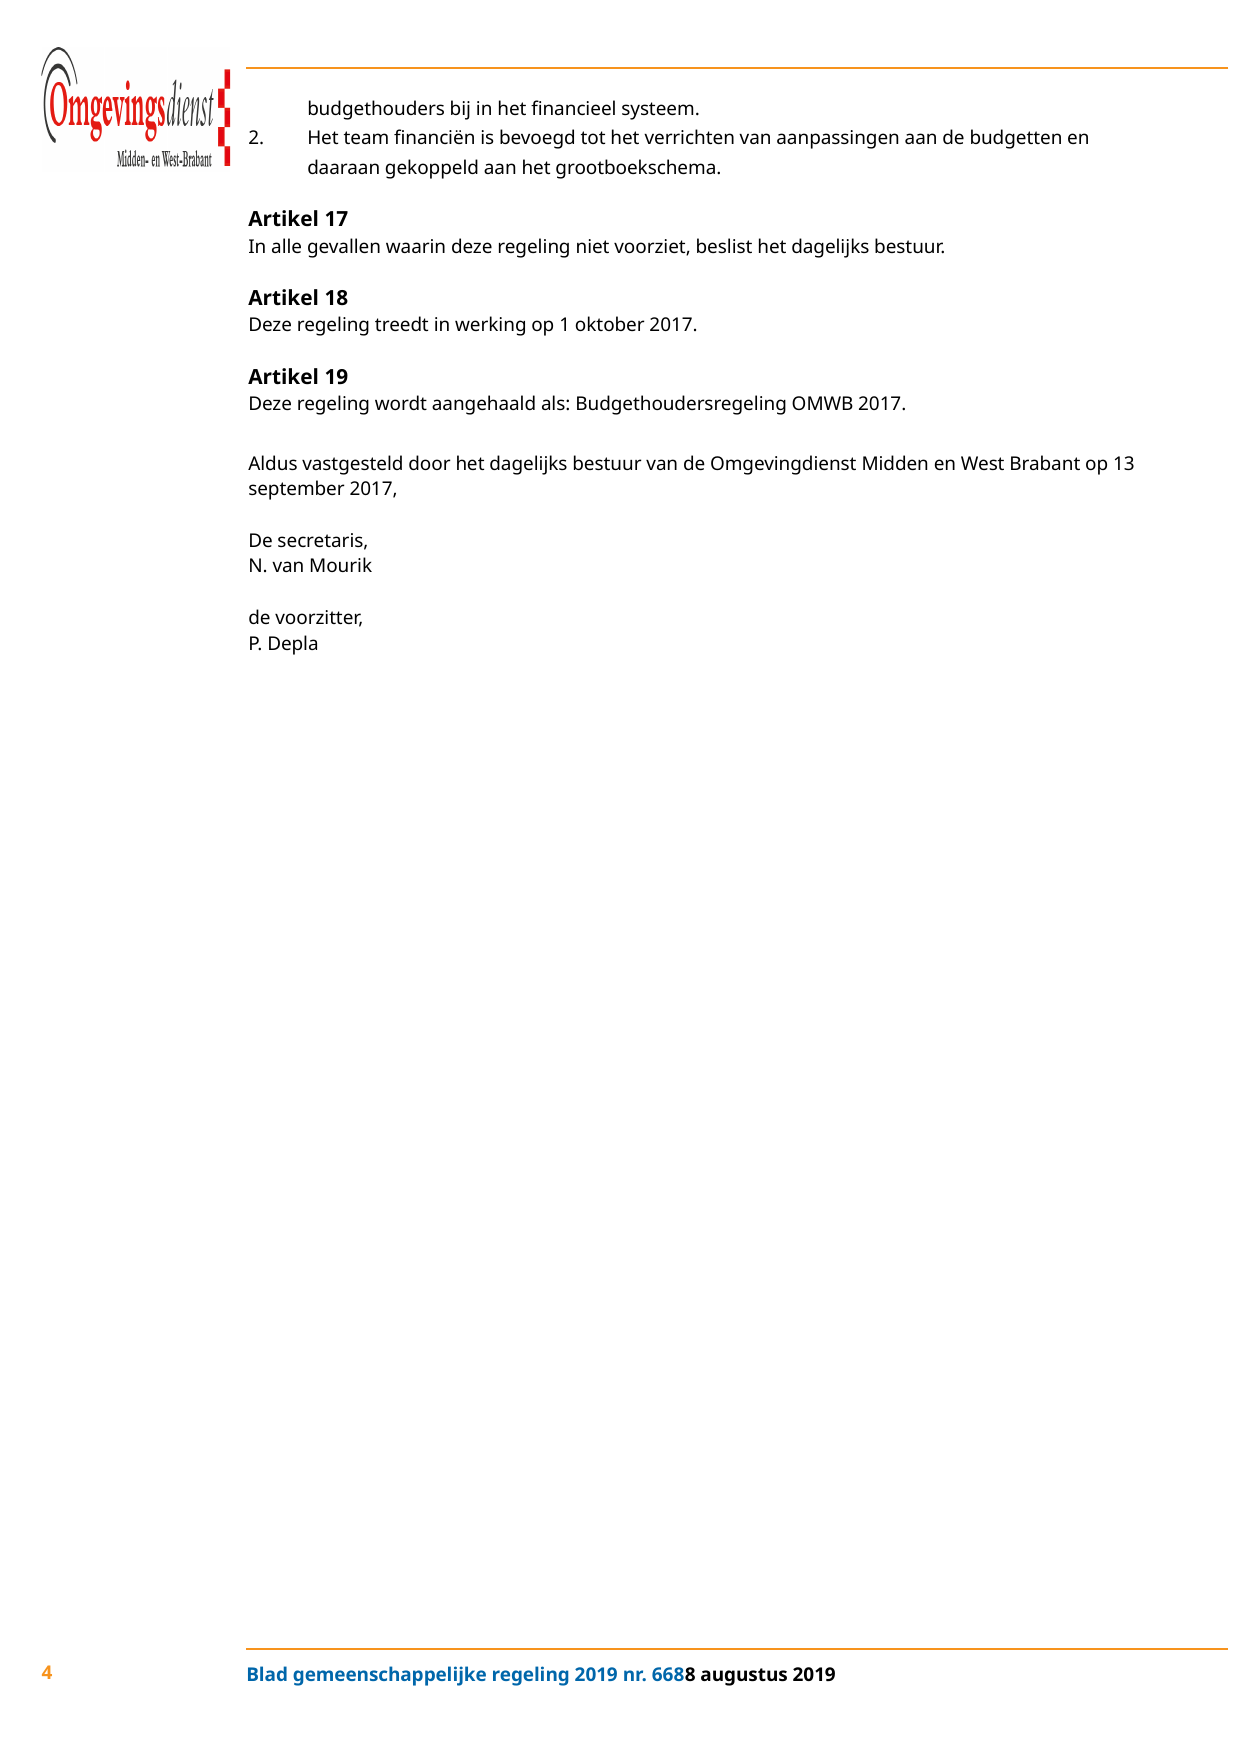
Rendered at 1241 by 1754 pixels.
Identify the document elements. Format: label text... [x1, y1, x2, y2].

picture [41, 47, 231, 172]
text de voorzitter, [248, 604, 1152, 630]
text N. van Mourik [248, 553, 1152, 578]
text Deze regeling wordt aangehaald als: Budgethoudersregeling OMWB 2017. [248, 391, 1152, 416]
list Het team financiën is bevoegd tot het verrichten van aanpassingen aan de budgetten en daaraan gekoppeld aan het grootboekschema. [248, 124, 1152, 180]
text In alle gevallen waarin deze regeling niet voorziet, beslist het dagelijks bestuur. [248, 233, 1152, 258]
list budgethouders bij in het financieel systeem. [248, 95, 1152, 121]
text P. Depla [248, 630, 1152, 656]
text Deze regeling treedt in werking op 1 oktober 2017. [248, 312, 1152, 337]
text Aldus vastgesteld door het dagelijks bestuur van de Omgevingdienst Midden en West Brabant op 13 september 2017, [248, 450, 1152, 501]
text Artikel 19 [248, 362, 1152, 391]
text Artikel 17 [248, 204, 1152, 233]
text De secretaris, [248, 527, 1152, 553]
text Artikel 18 [248, 283, 1152, 312]
